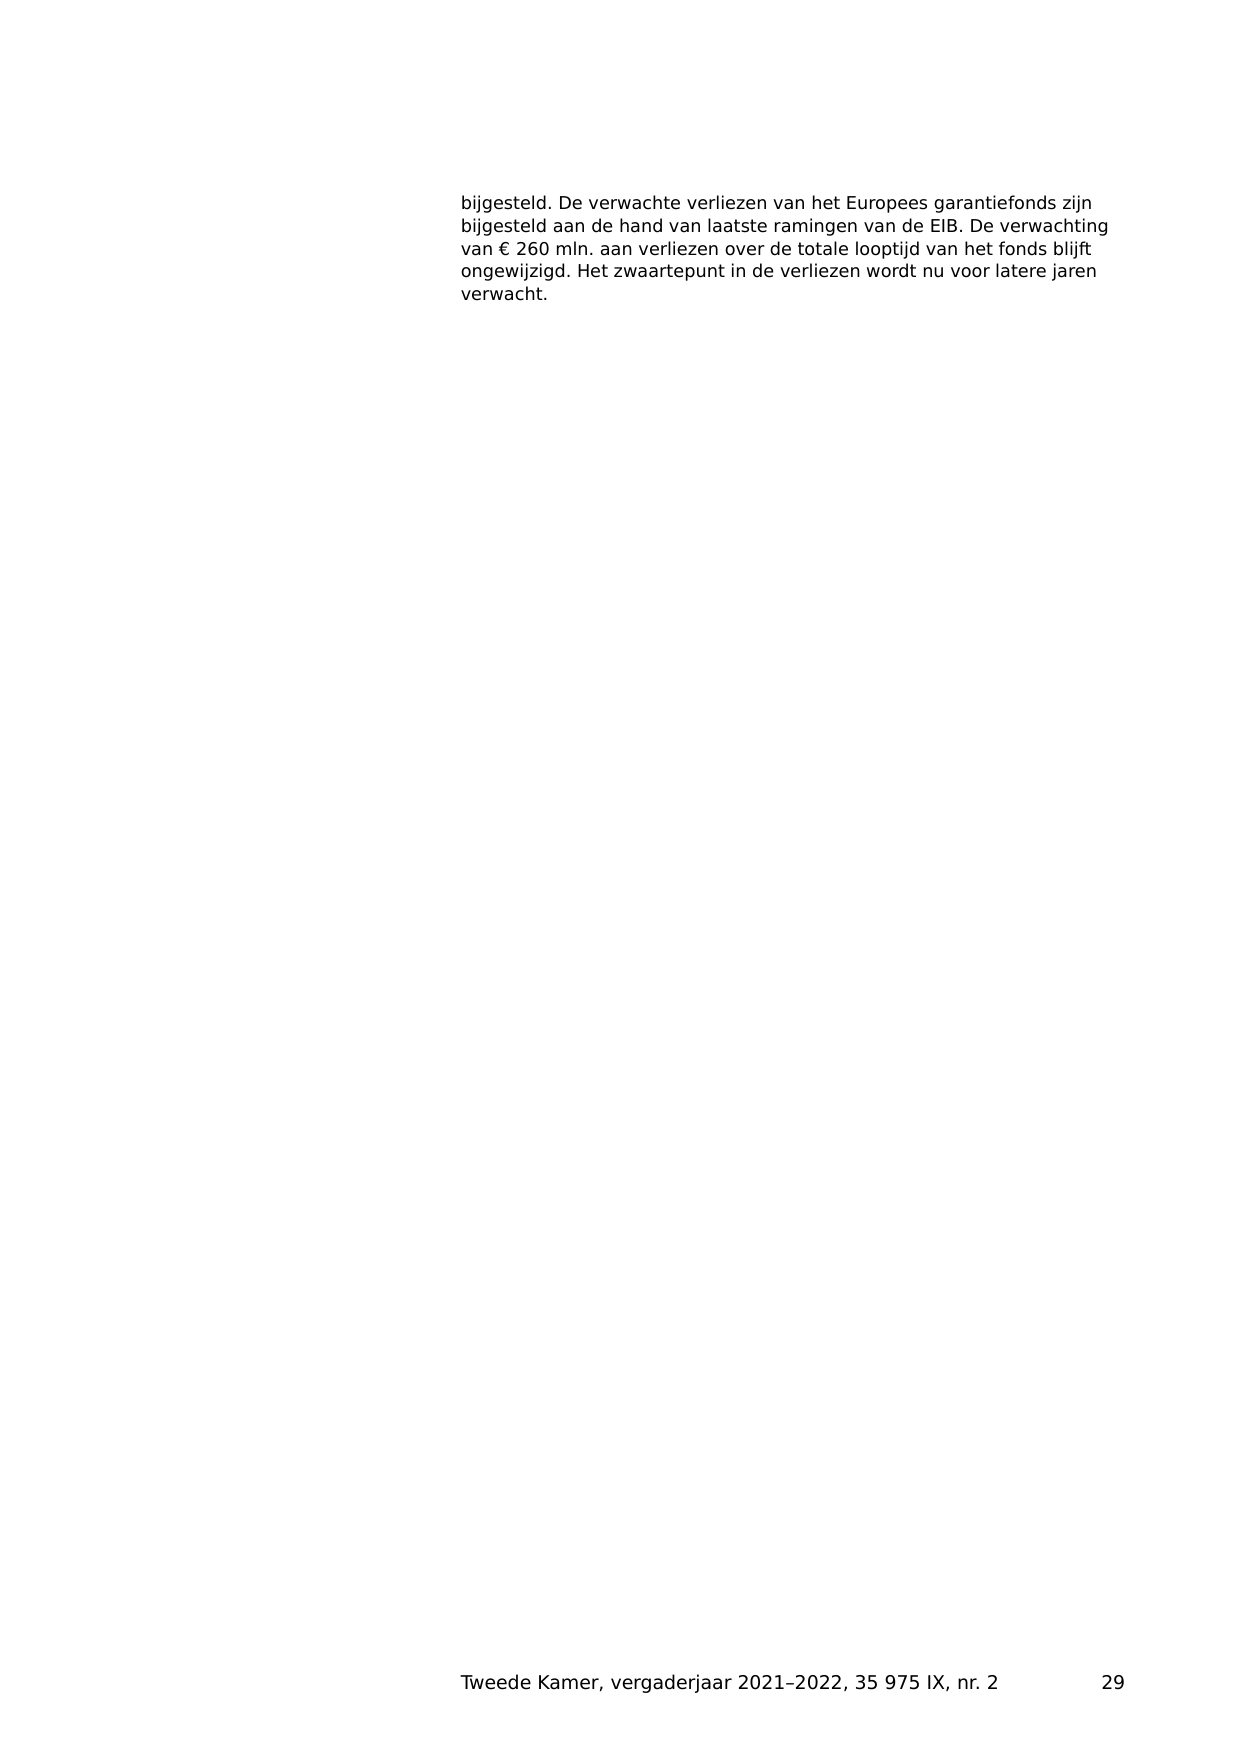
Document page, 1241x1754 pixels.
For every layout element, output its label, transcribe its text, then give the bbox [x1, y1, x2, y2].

text bijgesteld. De verwachte verliezen van het Europees garantiefonds zijn bijgesteld aan de hand van laatste ramingen van de EIB. De verwachting van € 260 mln. aan verliezen over de totale looptijd van het fonds blijft ongewijzigd. Het zwaartepunt in de verliezen wordt nu voor latere jaren verwacht. [461, 191, 1125, 305]
